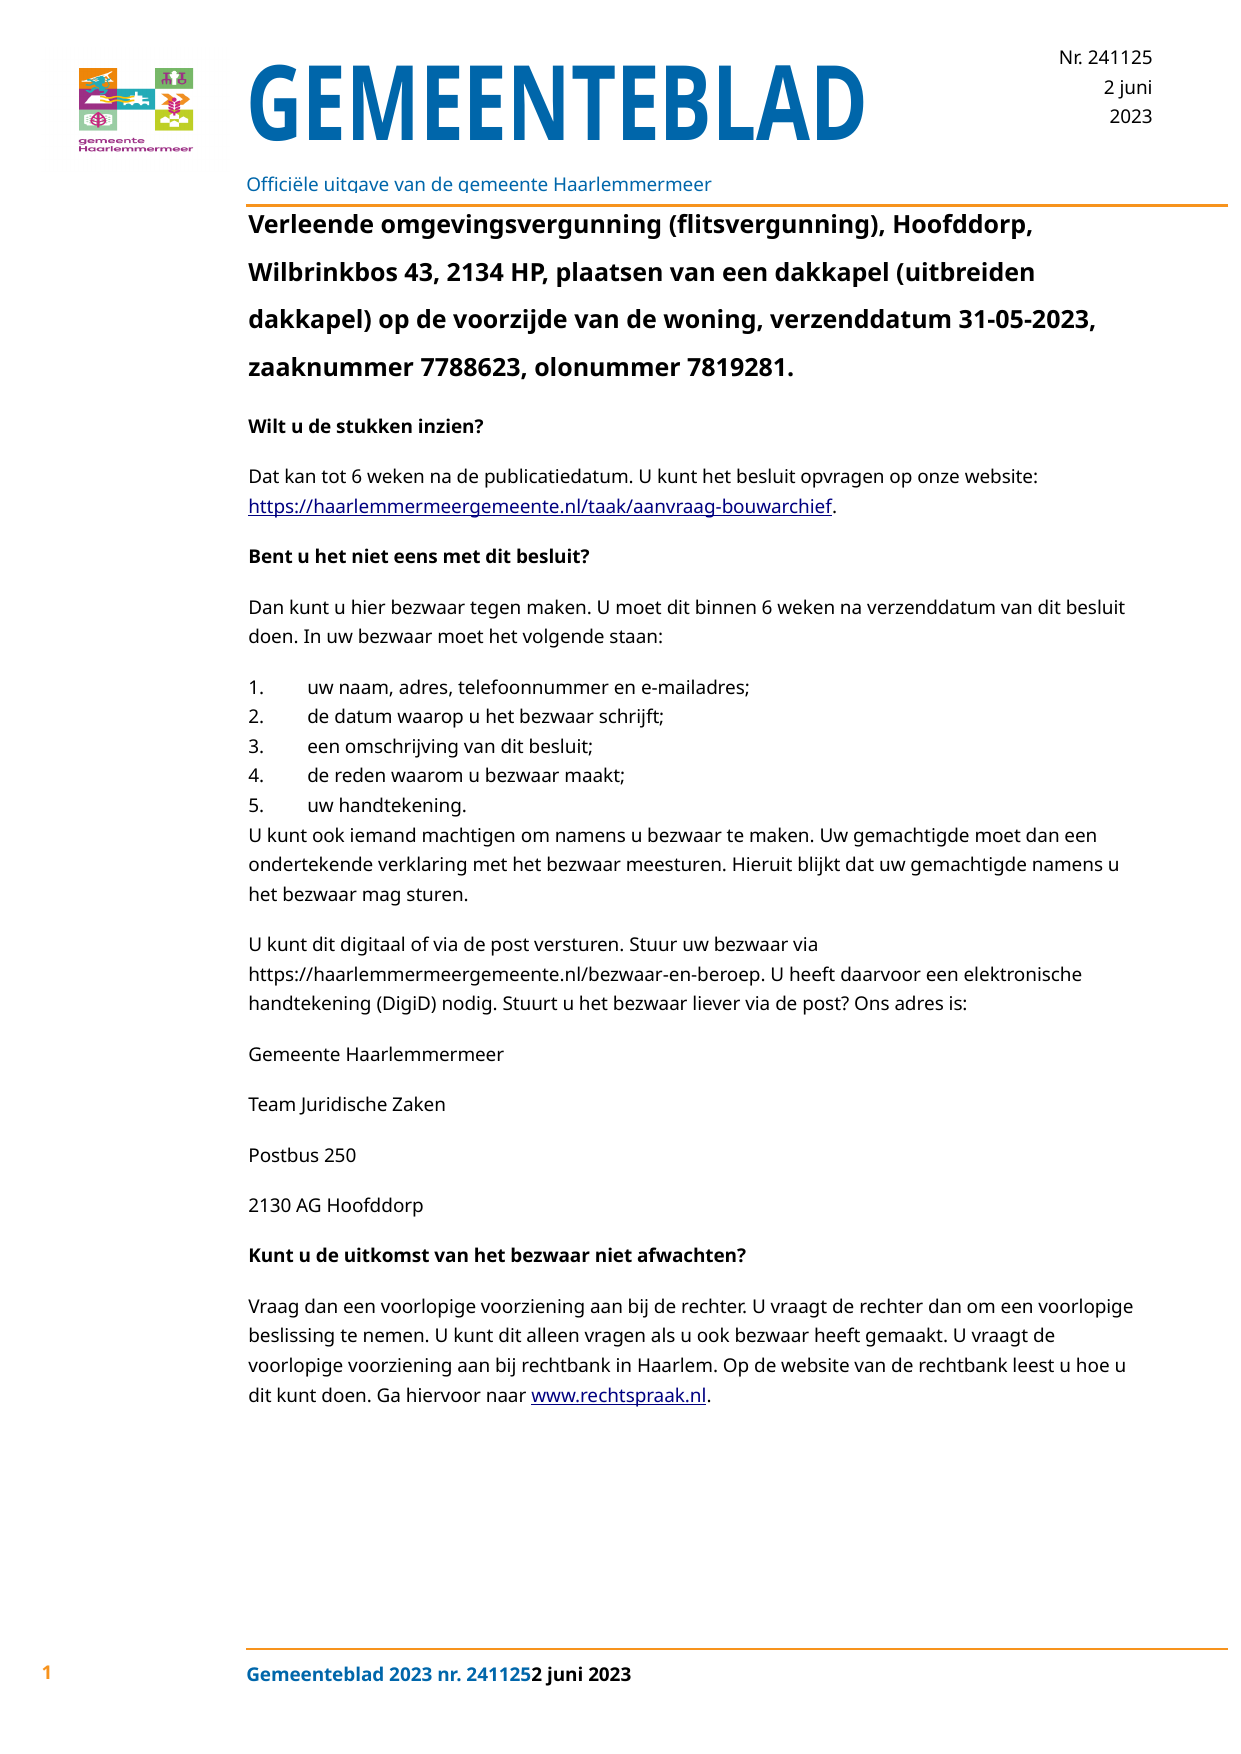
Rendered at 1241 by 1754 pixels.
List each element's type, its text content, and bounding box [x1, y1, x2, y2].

list uw naam, adres, telefoonnummer en e-mailadres; [248, 674, 1152, 700]
text Bent u het niet eens met dit besluit? [248, 543, 1152, 569]
text Verleende omgevingsvergunning (flitsvergunning), Hoofddorp, Wilbrinkbos 43, 2134 HP, plaatsen van een dakkapel (uitbreiden dakkapel) op de voorzijde van de woning, verzenddatum 31-05-2023, zaaknummer 7788623, olonummer 7819281. [248, 207, 1152, 384]
list uw handtekening. [248, 792, 1152, 818]
text 2130 AG Hoofddorp [248, 1192, 1152, 1218]
picture [41, 47, 231, 172]
text Gemeente Haarlemmermeer [248, 1041, 1152, 1067]
text Team Juridische Zaken [248, 1091, 1152, 1117]
list een omschrijving van dit besluit; [248, 733, 1152, 759]
text Dan kunt u hier bezwaar tegen maken. U moet dit binnen 6 weken na verzenddatum van dit besluit doen. In uw bezwaar moet het volgende staan: [248, 594, 1152, 649]
text Kunt u de uitkomst van het bezwaar niet afwachten? [248, 1243, 1152, 1268]
list de reden waarom u bezwaar maakt; [248, 763, 1152, 788]
text U kunt dit digitaal of via de post versturen. Stuur uw bezwaar via https://haarlemmermeergemeente.nl/bezwaar-en-beroep. U heeft daarvoor een elektronische handtekening (DigiD) nodig. Stuurt u het bezwaar liever via de post? Ons adres is: [248, 931, 1152, 1016]
text Dat kan tot 6 weken na de publicatiedatum. U kunt het besluit opvragen op onze website: https://haarlemmermeergemeente.nl/taak/aanvraag-bouwarchief. [248, 463, 1152, 519]
list de datum waarop u het bezwaar schrijft; [248, 703, 1152, 729]
text Vraag dan een voorlopige voorziening aan bij de rechter. U vraagt de rechter dan om een voorlopige beslissing te nemen. U kunt dit alleen vragen als u ook bezwaar heeft gemaakt. U vraagt de voorlopige voorziening aan bij rechtbank in Haarlem. Op de website van de rechtbank leest u hoe u dit kunt doen. Ga hiervoor naar www.rechtspraak.nl. [248, 1293, 1152, 1408]
text U kunt ook iemand machtigen om namens u bezwaar te maken. Uw gemachtigde moet dan een ondertekende verklaring met het bezwaar meesturen. Hieruit blijkt dat uw gemachtigde namens u het bezwaar mag sturen. [248, 822, 1152, 907]
text Wilt u de stukken inzien? [248, 413, 1152, 439]
text Postbus 250 [248, 1142, 1152, 1168]
